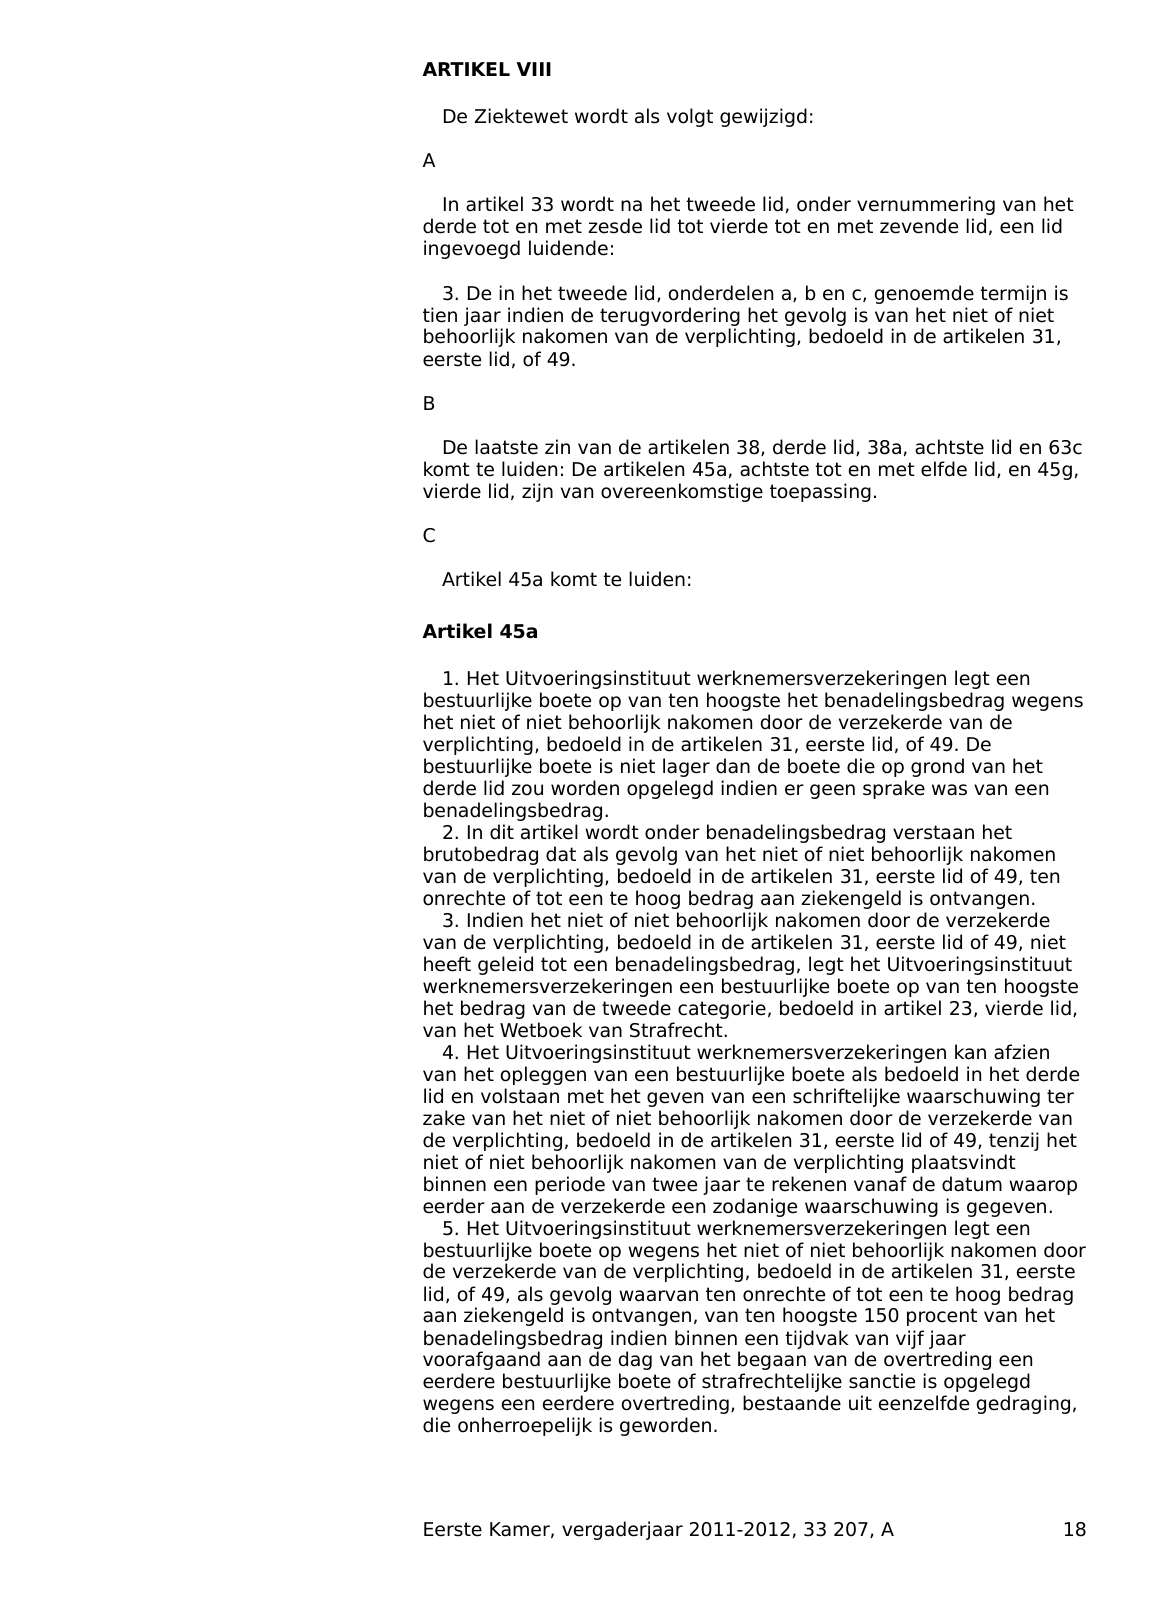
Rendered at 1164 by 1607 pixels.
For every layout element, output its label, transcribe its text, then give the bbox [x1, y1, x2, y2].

text A [422, 150, 1087, 172]
text In artikel 33 wordt na het tweede lid, onder vernummering van het derde tot en met zesde lid tot vierde tot en met zevende lid, een lid ingevoegd luidende: [422, 194, 1087, 260]
text 5. Het Uitvoeringsinstituut werknemersverzekeringen legt een bestuurlijke boete op wegens het niet of niet behoorlijk nakomen door de verzekerde van de verplichting, bedoeld in de artikelen 31, eerste lid, of 49, als gevolg waarvan ten onrechte of tot een te hoog bedrag aan ziekengeld is ontvangen, van ten hoogste 150 procent van het benadelingsbedrag indien binnen een tijdvak van vijf jaar voorafgaand aan de dag van het begaan van de overtreding een eerdere bestuurlijke boete of strafrechtelijke sanctie is opgelegd wegens een eerdere overtreding, bestaande uit eenzelfde gedraging, die onherroepelijk is geworden. [422, 1217, 1087, 1437]
text 1. Het Uitvoeringsinstituut werknemersverzekeringen legt een bestuurlijke boete op van ten hoogste het benadelingsbedrag wegens het niet of niet behoorlijk nakomen door de verzekerde van de verplichting, bedoeld in de artikelen 31, eerste lid, of 49. De bestuurlijke boete is niet lager dan de boete die op grond van het derde lid zou worden opgelegd indien er geen sprake was van een benadelingsbedrag. [422, 668, 1087, 822]
subtitle Artikel 45a [422, 621, 1087, 643]
text Artikel 45a komt te luiden: [422, 569, 1087, 591]
text 4. Het Uitvoeringsinstituut werknemersverzekeringen kan afzien van het opleggen van een bestuurlijke boete als bedoeld in het derde lid en volstaan met het geven van een schriftelijke waarschuwing ter zake van het niet of niet behoorlijk nakomen door de verzekerde van de verplichting, bedoeld in de artikelen 31, eerste lid of 49, tenzij het niet of niet behoorlijk nakomen van de verplichting plaatsvindt binnen een periode van twee jaar te rekenen vanaf de datum waarop eerder aan de verzekerde een zodanige waarschuwing is gegeven. [422, 1042, 1087, 1217]
text De Ziektewet wordt als volgt gewijzigd: [422, 106, 1087, 128]
text C [422, 525, 1087, 547]
text De laatste zin van de artikelen 38, derde lid, 38a, achtste lid en 63c komt te luiden: De artikelen 45a, achtste tot en met elfde lid, en 45g, vierde lid, zijn van overeenkomstige toepassing. [422, 437, 1087, 503]
text 3. De in het tweede lid, onderdelen a, b en c, genoemde termijn is tien jaar indien de terugvordering het gevolg is van het niet of niet behoorlijk nakomen van de verplichting, bedoeld in de artikelen 31, eerste lid, of 49. [422, 282, 1087, 370]
subtitle ARTIKEL VIII [422, 59, 1087, 81]
text 3. Indien het niet of niet behoorlijk nakomen door de verzekerde van de verplichting, bedoeld in de artikelen 31, eerste lid of 49, niet heeft geleid tot een benadelingsbedrag, legt het Uitvoeringsinstituut werknemersverzekeringen een bestuurlijke boete op van ten hoogste het bedrag van de tweede categorie, bedoeld in artikel 23, vierde lid, van het Wetboek van Strafrecht. [422, 910, 1087, 1042]
text B [422, 393, 1087, 414]
text 2. In dit artikel wordt onder benadelingsbedrag verstaan het brutobedrag dat als gevolg van het niet of niet behoorlijk nakomen van de verplichting, bedoeld in de artikelen 31, eerste lid of 49, ten onrechte of tot een te hoog bedrag aan ziekengeld is ontvangen. [422, 822, 1087, 910]
